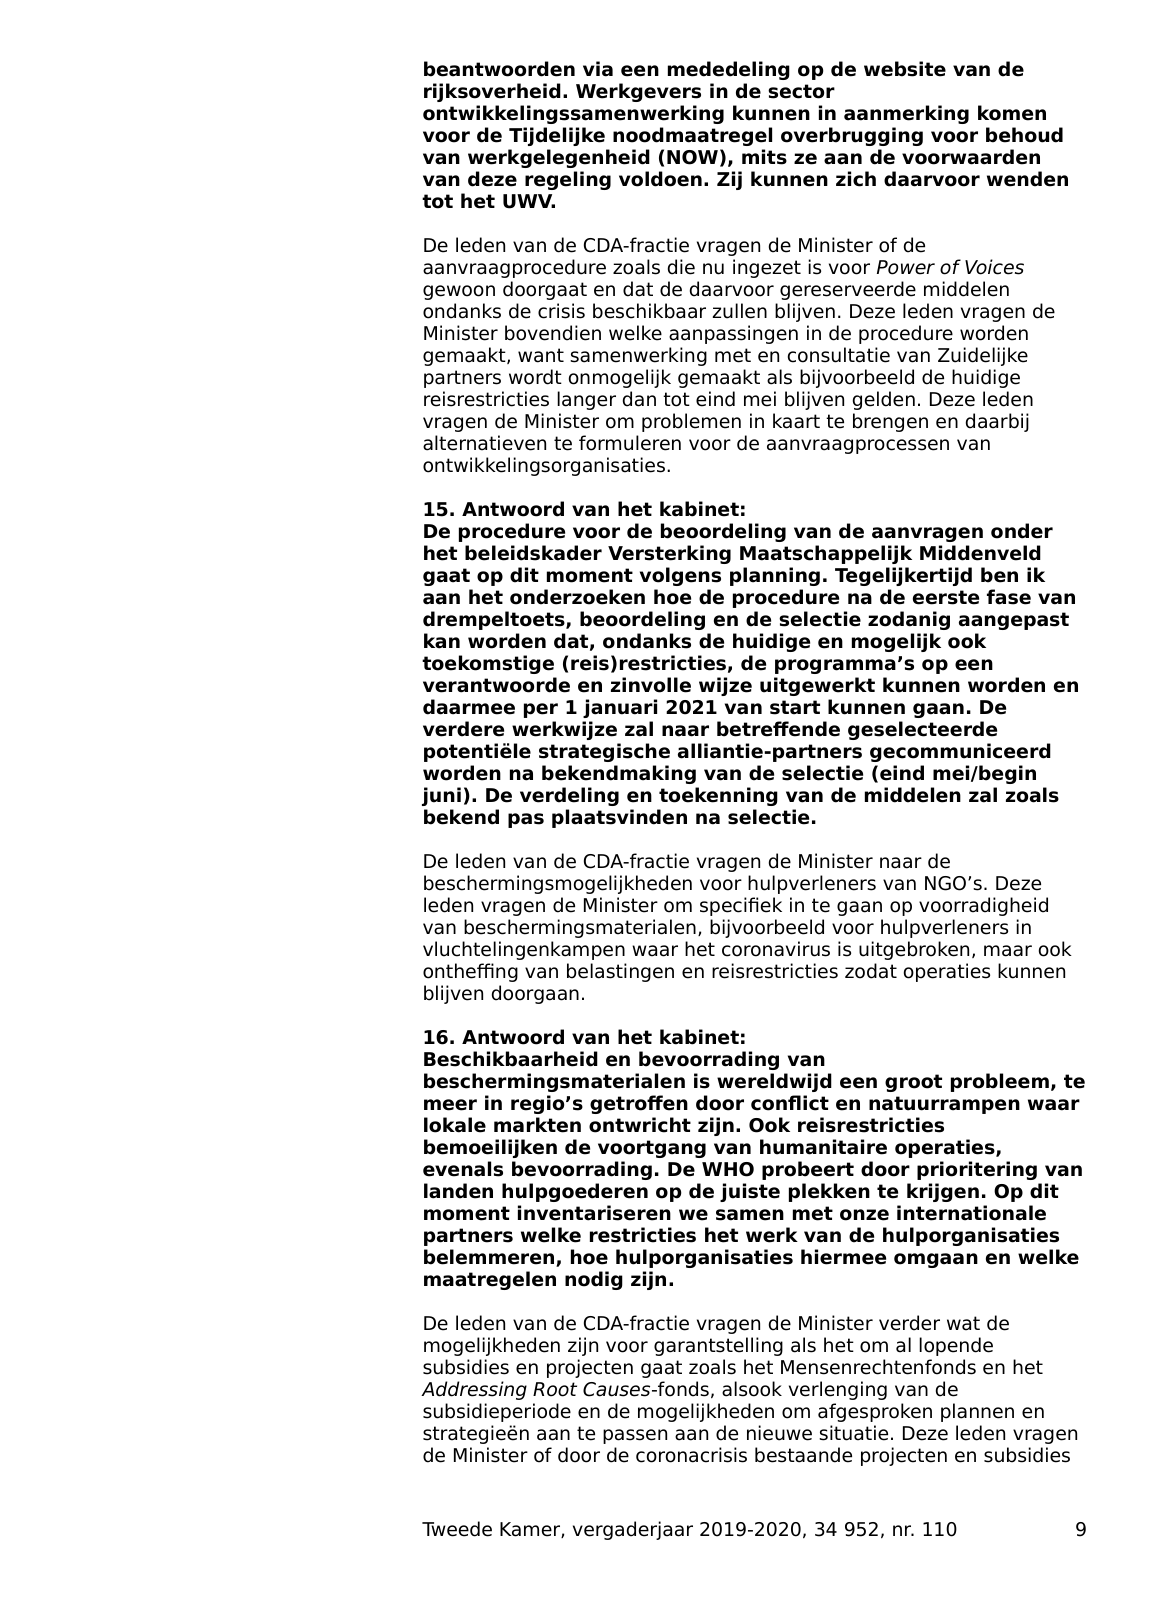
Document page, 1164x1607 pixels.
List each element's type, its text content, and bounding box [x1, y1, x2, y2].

text De leden van de CDA-fractie vragen de Minister verder wat de mogelijkheden zijn voor garantstelling als het om al lopende subsidies en projecten gaat zoals het Mensenrechtenfonds en het Addressing Root Causes-fonds, alsook verlenging van de subsidieperiode en de mogelijkheden om afgesproken plannen en strategieën aan te passen aan de nieuwe situatie. Deze leden vragen de Minister of door de coronacrisis bestaande projecten en subsidies [422, 1313, 1087, 1467]
text Beschikbaarheid en bevoorrading van beschermingsmaterialen is wereldwijd een groot probleem, te meer in regio’s getroffen door conflict en natuurrampen waar lokale markten ontwricht zijn. Ook reisrestricties bemoeilijken de voortgang van humanitaire operaties, evenals bevoorrading. De WHO probeert door prioritering van landen hulpgoederen op de juiste plekken te krijgen. Op dit moment inventariseren we samen met onze internationale partners welke restricties het werk van de hulporganisaties belemmeren, hoe hulporganisaties hiermee omgaan en welke maatregelen nodig zijn. [422, 1049, 1087, 1291]
text De leden van de CDA-fractie vragen de Minister of de aanvraagprocedure zoals die nu ingezet is voor Power of Voices gewoon doorgaat en dat de daarvoor gereserveerde middelen ondanks de crisis beschikbaar zullen blijven. Deze leden vragen de Minister bovendien welke aanpassingen in de procedure worden gemaakt, want samenwerking met en consultatie van Zuidelijke partners wordt onmogelijk gemaakt als bijvoorbeeld de huidige reisrestricties langer dan tot eind mei blijven gelden. Deze leden vragen de Minister om problemen in kaart te brengen en daarbij alternatieven te formuleren voor de aanvraagprocessen van ontwikkelingsorganisaties. [422, 235, 1087, 477]
text De procedure voor de beoordeling van de aanvragen onder het beleidskader Versterking Maatschappelijk Middenveld gaat op dit moment volgens planning. Tegelijkertijd ben ik aan het onderzoeken hoe de procedure na de eerste fase van drempeltoets, beoordeling en de selectie zodanig aangepast kan worden dat, ondanks de huidige en mogelijk ook toekomstige (reis)restricties, de programma’s op een verantwoorde en zinvolle wijze uitgewerkt kunnen worden en daarmee per 1 januari 2021 van start kunnen gaan. De verdere werkwijze zal naar betreffende geselecteerde potentiële strategische alliantie-partners gecommuniceerd worden na bekendmaking van de selectie (eind mei/begin juni). De verdeling en toekenning van de middelen zal zoals bekend pas plaatsvinden na selectie. [422, 521, 1087, 829]
text 16. Antwoord van het kabinet: [422, 1027, 1087, 1049]
text beantwoorden via een mededeling op de website van de rijksoverheid. Werkgevers in de sector ontwikkelingssamenwerking kunnen in aanmerking komen voor de Tijdelijke noodmaatregel overbrugging voor behoud van werkgelegenheid (NOW), mits ze aan de voorwaarden van deze regeling voldoen. Zij kunnen zich daarvoor wenden tot het UWV. [422, 59, 1087, 213]
text 15. Antwoord van het kabinet: [422, 499, 1087, 521]
text De leden van de CDA-fractie vragen de Minister naar de beschermingsmogelijkheden voor hulpverleners van NGO’s. Deze leden vragen de Minister om specifiek in te gaan op voorradigheid van beschermingsmaterialen, bijvoorbeeld voor hulpverleners in vluchtelingenkampen waar het coronavirus is uitgebroken, maar ook ontheffing van belastingen en reisrestricties zodat operaties kunnen blijven doorgaan. [422, 851, 1087, 1005]
